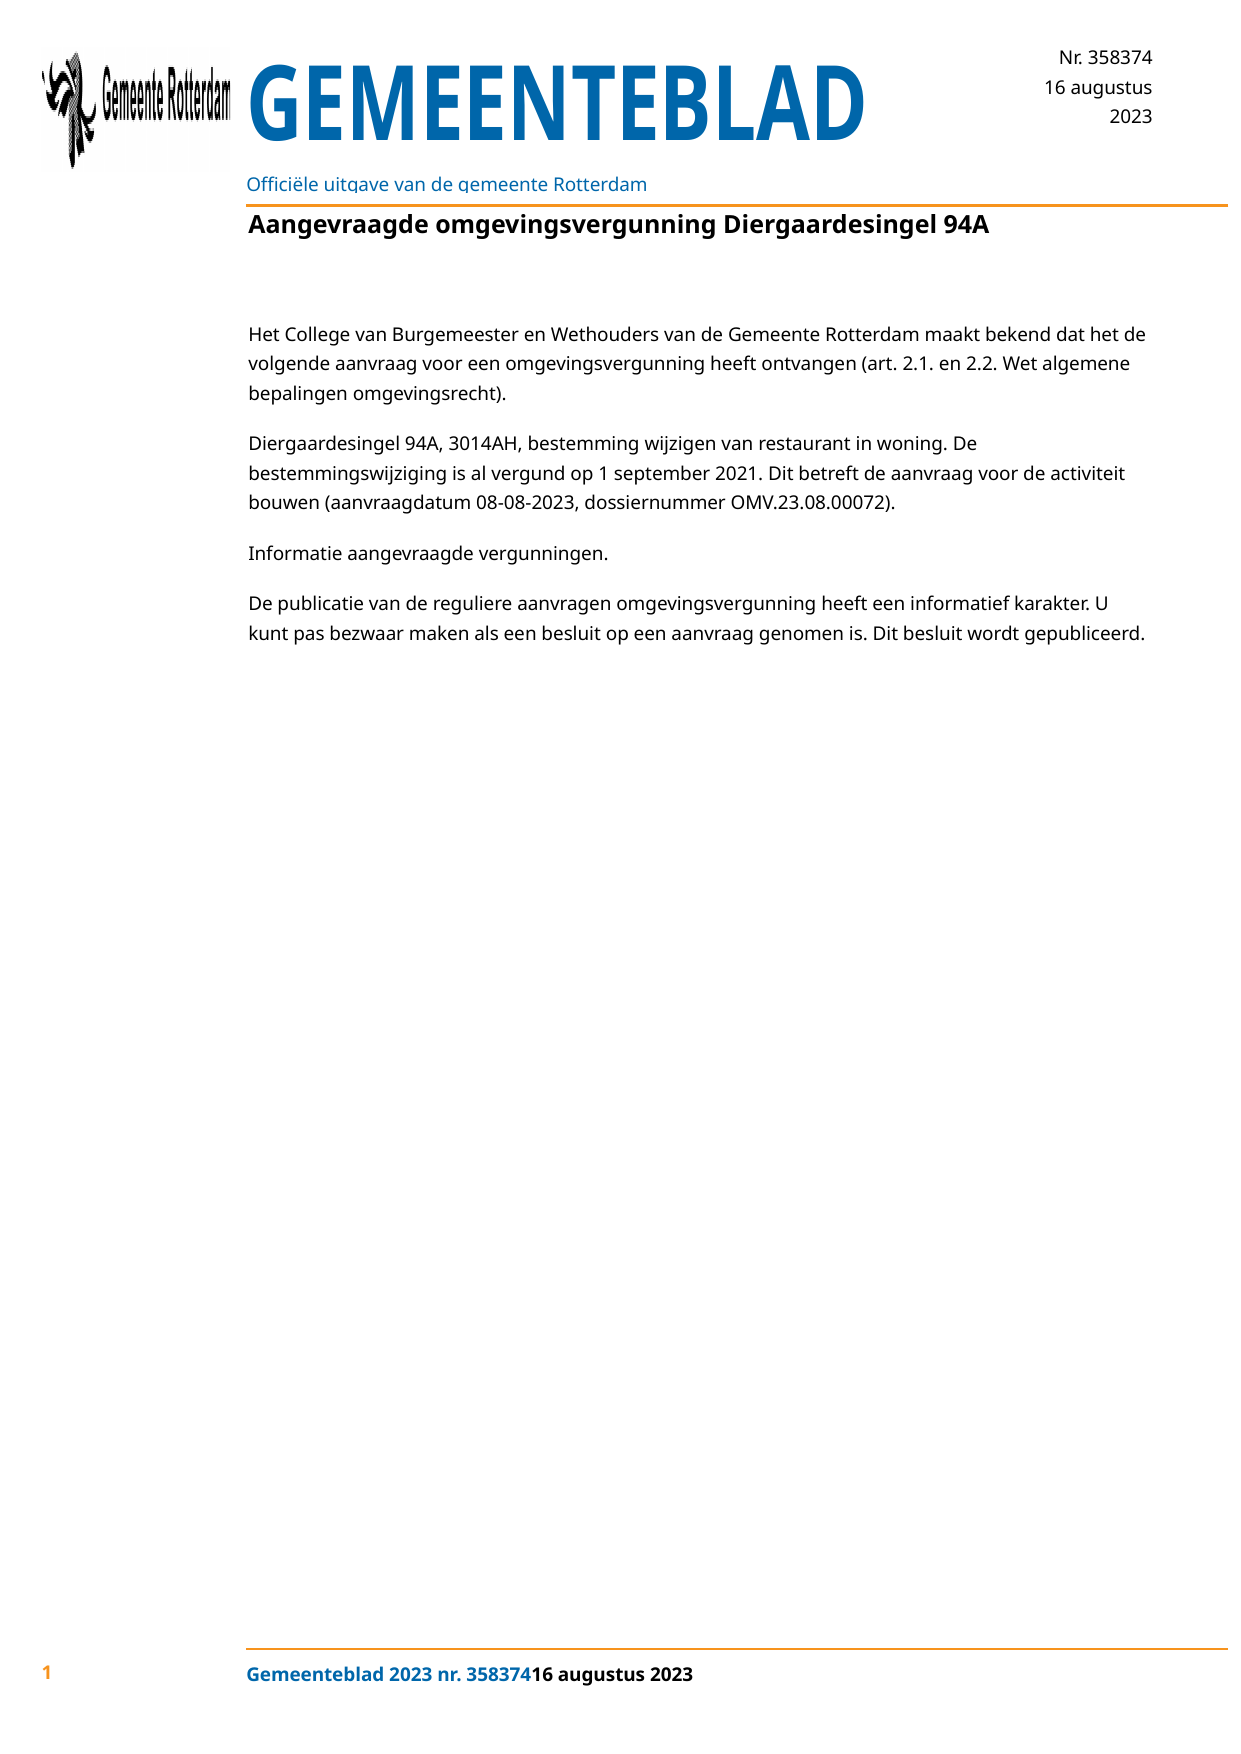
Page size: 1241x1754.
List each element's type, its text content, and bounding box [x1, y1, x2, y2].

picture [41, 47, 231, 172]
text Aangevraagde omgevingsvergunning Diergaardesingel 94A [248, 207, 1152, 241]
text Diergaardesingel 94A, 3014AH, bestemming wijzigen van restaurant in woning. De bestemmingswijziging is al vergund op 1 september 2021. Dit betreft de aanvraag voor de activiteit bouwen (aanvraagdatum 08-08-2023, dossiernummer OMV.23.08.00072). [248, 430, 1152, 515]
text Het College van Burgemeester en Wethouders van de Gemeente Rotterdam maakt bekend dat het de volgende aanvraag voor een omgevingsvergunning heeft ontvangen (art. 2.1. en 2.2. Wet algemene bepalingen omgevingsrecht). [248, 321, 1152, 406]
text De publicatie van de reguliere aanvragen omgevingsvergunning heeft een informatief karakter. U kunt pas bezwaar maken als een besluit op een aanvraag genomen is. Dit besluit wordt gepubliceerd. [248, 590, 1152, 646]
text Informatie aangevraagde vergunningen. [248, 540, 1152, 566]
